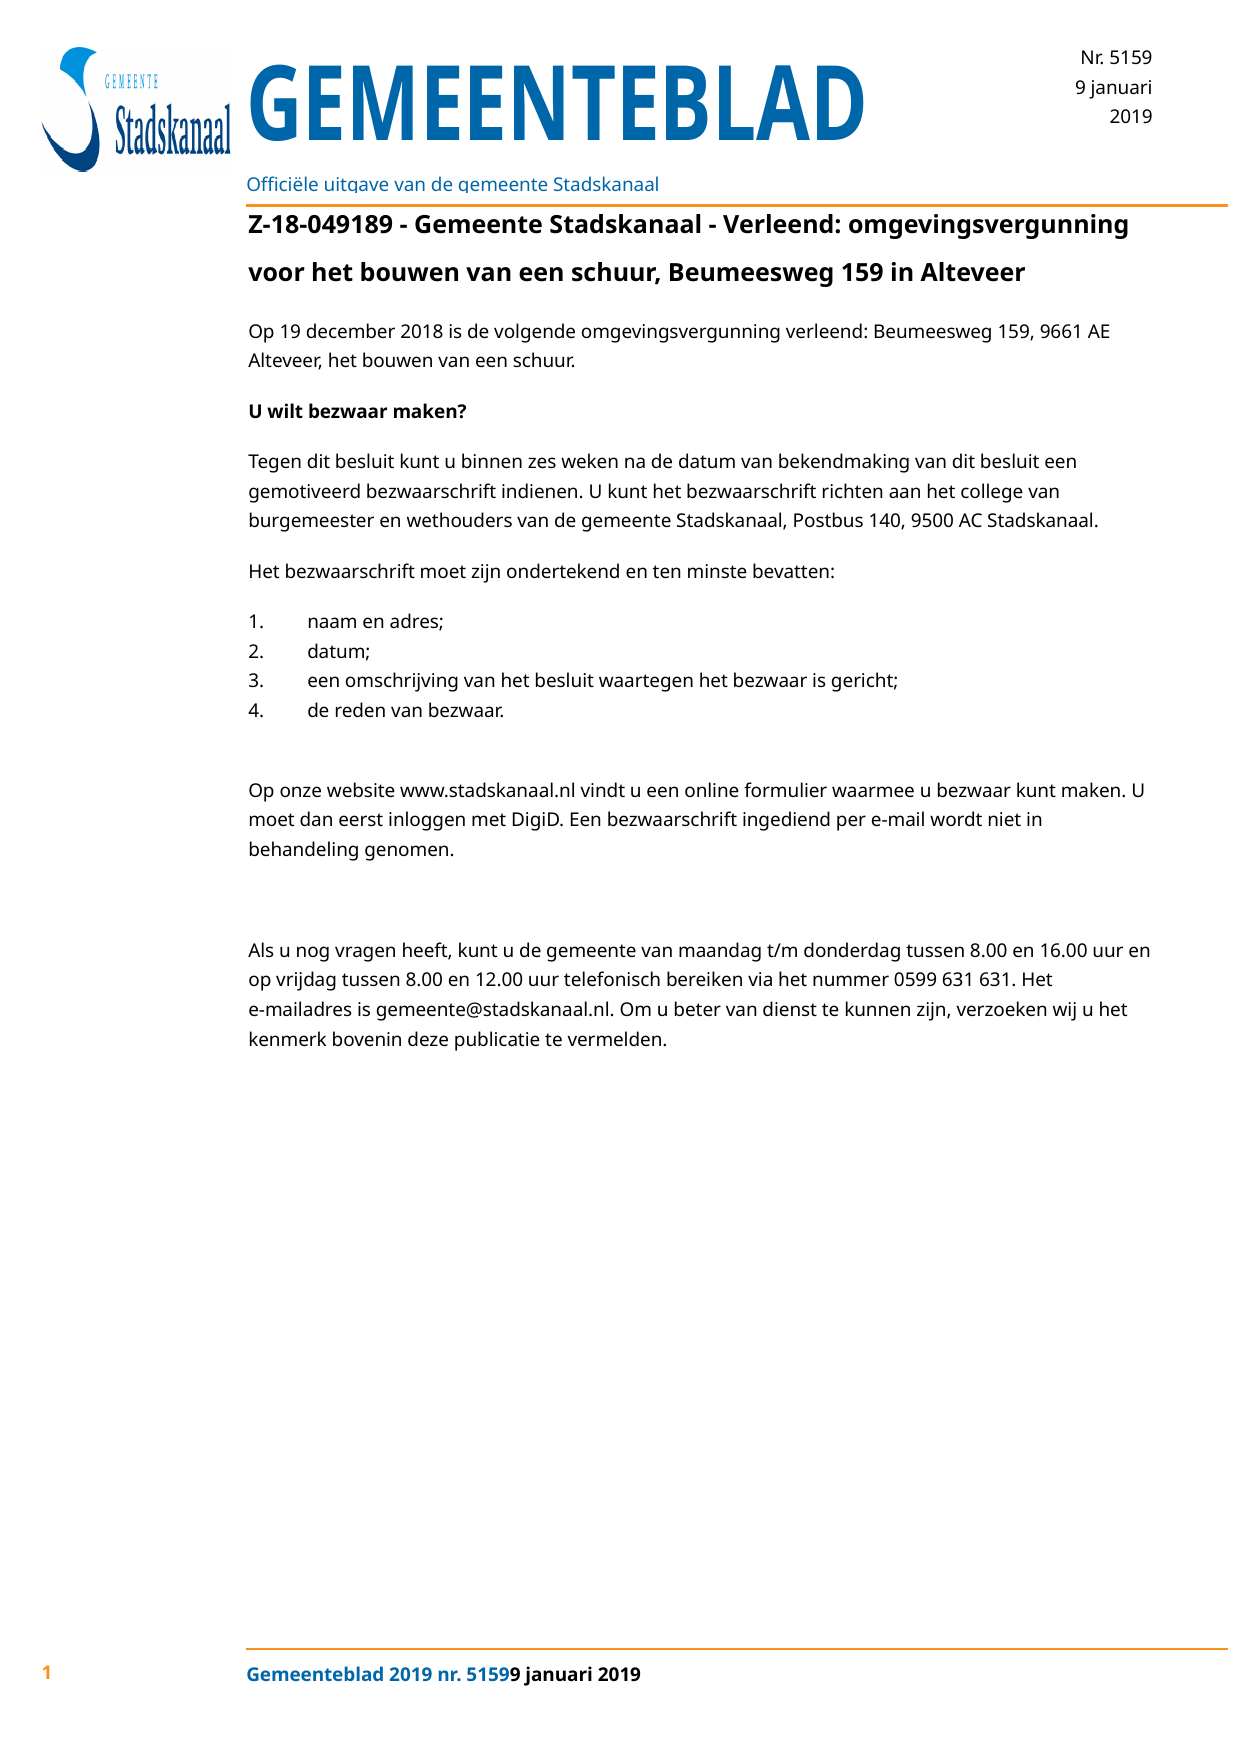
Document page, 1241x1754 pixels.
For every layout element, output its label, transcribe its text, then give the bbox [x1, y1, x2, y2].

text Op 19 december 2018 is de volgende omgevingsvergunning verleend: Beumeesweg 159, 9661 AE Alteveer, het bouwen van een schuur. [248, 318, 1152, 373]
list datum; [248, 638, 1152, 664]
text Op onze website www.stadskanaal.nl vindt u een online formulier waarmee u bezwaar kunt maken. U moet dan eerst inloggen met DigiD. Een bezwaarschrift ingediend per e-mail wordt niet in behandeling genomen. [248, 777, 1152, 862]
text Tegen dit besluit kunt u binnen zes weken na de datum van bekendmaking van dit besluit een gemotiveerd bezwaarschrift indienen. U kunt het bezwaarschrift richten aan het college van burgemeester en wethouders van de gemeente Stadskanaal, Postbus 140, 9500 AC Stadskanaal. [248, 448, 1152, 533]
list naam en adres; [248, 608, 1152, 634]
text Als u nog vragen heeft, kunt u de gemeente van maandag t/m donderdag tussen 8.00 en 16.00 uur en op vrijdag tussen 8.00 en 12.00 uur telefonisch bereiken via het nummer 0599 631 631. Het e‑mailadres is gemeente@stadskanaal.nl. Om u beter van dienst te kunnen zijn, verzoeken wij u het kenmerk bovenin deze publicatie te vermelden. [248, 937, 1152, 1052]
list de reden van bezwaar. [248, 697, 1152, 723]
text Z-18-049189 - Gemeente Stadskanaal - Verleend: omgevingsvergunning voor het bouwen van een schuur, Beumeesweg 159 in Alteveer [248, 207, 1152, 288]
text U wilt bezwaar maken? [248, 398, 1152, 424]
text Het bezwaarschrift moet zijn ondertekend en ten minste bevatten: [248, 558, 1152, 584]
list een omschrijving van het besluit waartegen het bezwaar is gericht; [248, 667, 1152, 693]
picture [41, 47, 231, 172]
